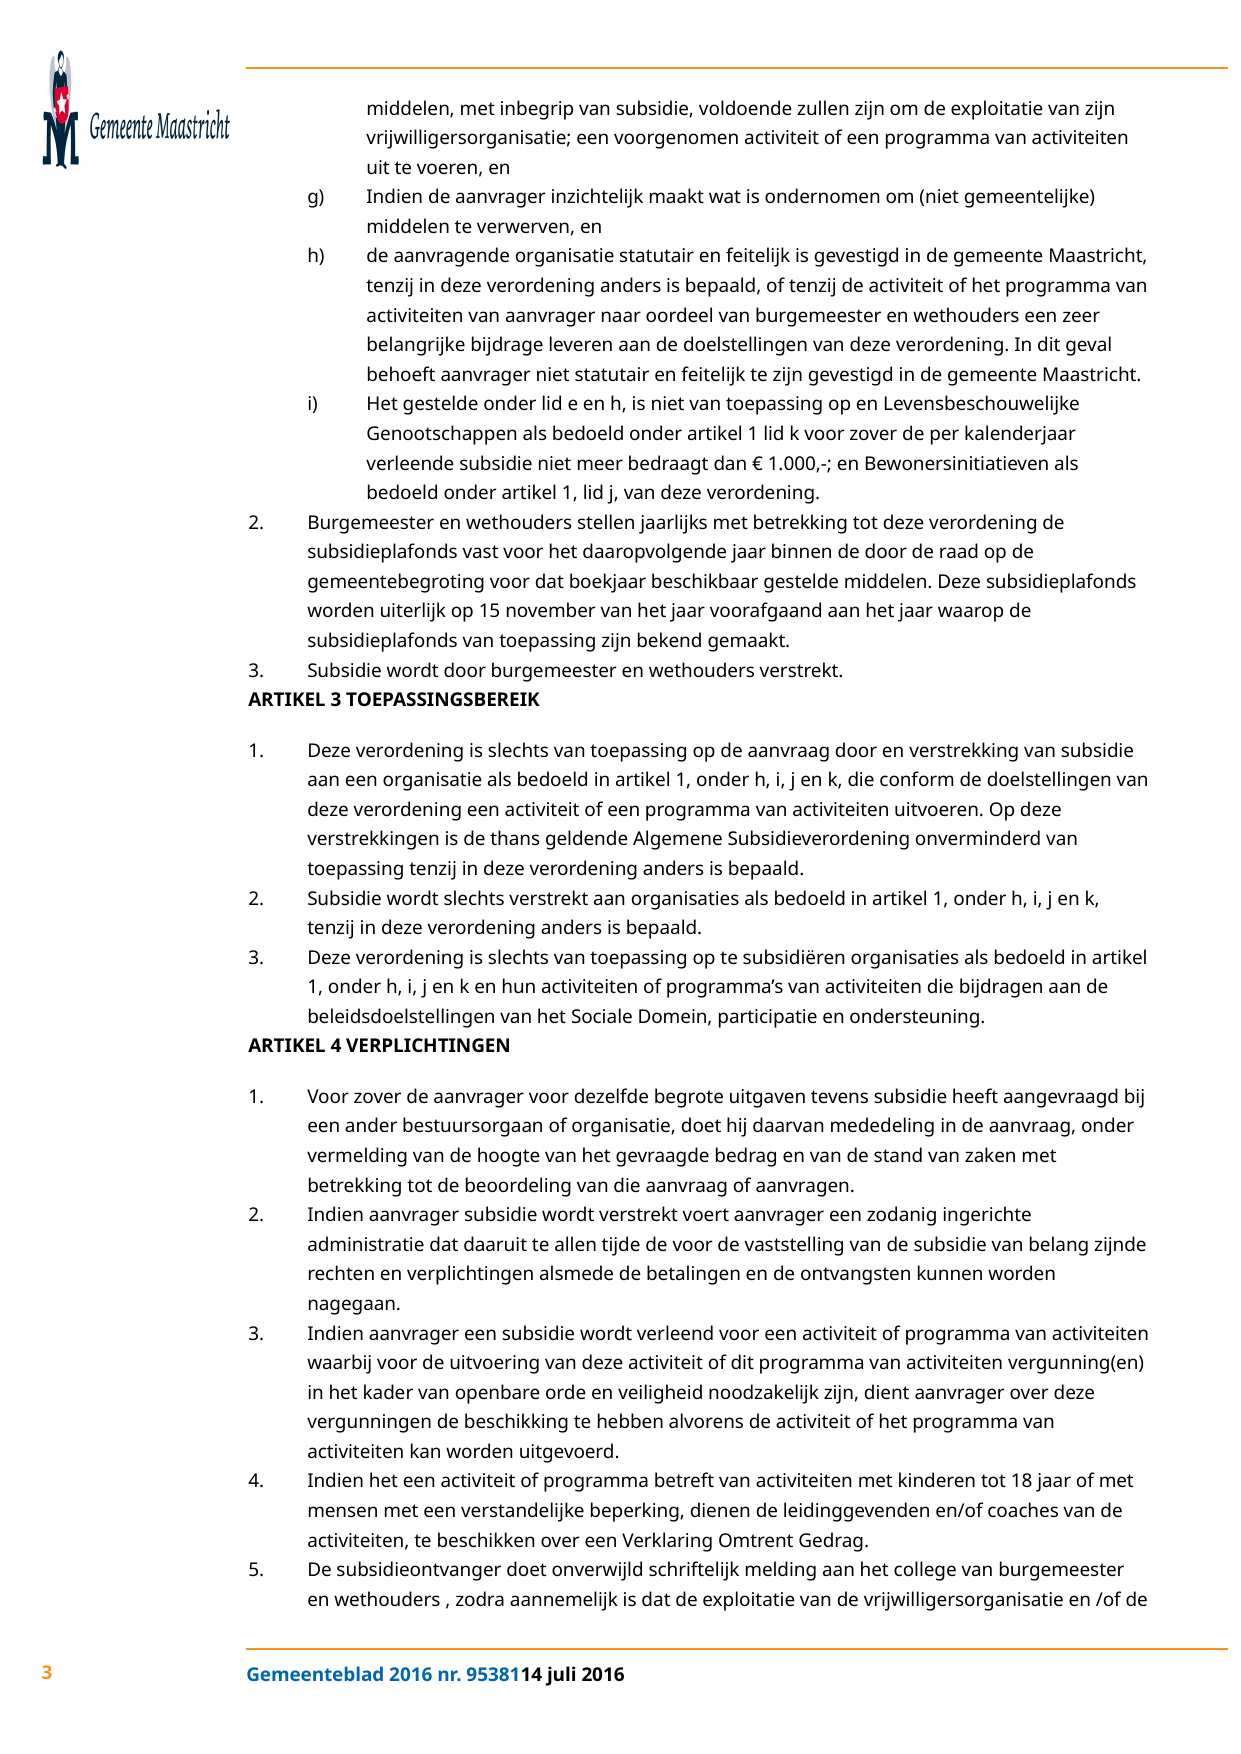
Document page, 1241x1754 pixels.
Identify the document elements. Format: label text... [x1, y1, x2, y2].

list Voor zover de aanvrager voor dezelfde begrote uitgaven tevens subsidie heeft aangevraagd bij een ander bestuursorgaan of organisatie, doet hij daarvan mededeling in de aanvraag, onder vermelding van de hoogte van het gevraagde bedrag en van de stand van zaken met betrekking tot de beoordeling van die aanvraag of aanvragen. [248, 1083, 1152, 1198]
list de aanvragende organisatie statutair en feitelijk is gevestigd in de gemeente Maastricht, tenzij in deze verordening anders is bepaald, of tenzij de activiteit of het programma van activiteiten van aanvrager naar oordeel van burgemeester en wethouders een zeer belangrijke bijdrage leveren aan de doelstellingen van deze verordening. In dit geval behoeft aanvrager niet statutair en feitelijk te zijn gevestigd in de gemeente Maastricht. [307, 243, 1152, 387]
list Indien de aanvrager inzichtelijk maakt wat is ondernomen om (niet gemeentelijke) middelen te verwerven, en [307, 183, 1152, 239]
list Subsidie wordt door burgemeester en wethouders verstrekt. [248, 657, 1152, 683]
list middelen, met inbegrip van subsidie, voldoende zullen zijn om de exploitatie van zijn vrijwilligersorganisatie; een voorgenomen activiteit of een programma van activiteiten uit te voeren, en [307, 95, 1152, 180]
list Indien het een activiteit of programma betreft van activiteiten met kinderen tot 18 jaar of met mensen met een verstandelijke beperking, dienen de leidinggevenden en/of coaches van de activiteiten, te beschikken over een Verklaring Omtrent Gedrag. [248, 1468, 1152, 1553]
list Deze verordening is slechts van toepassing op de aanvraag door en verstrekking van subsidie aan een organisatie als bedoeld in artikel 1, onder h, i, j en k, die conform de doelstellingen van deze verordening een activiteit of een programma van activiteiten uitvoeren. Op deze verstrekkingen is de thans geldende Algemene Subsidieverordening onverminderd van toepassing tenzij in deze verordening anders is bepaald. [248, 737, 1152, 881]
list Indien aanvrager een subsidie wordt verleend voor een activiteit of programma van activiteiten waarbij voor de uitvoering van deze activiteit of dit programma van activiteiten vergunning(en) in het kader van openbare orde en veiligheid noodzakelijk zijn, dient aanvrager over deze vergunningen de beschikking te hebben alvorens de activiteit of het programma van activiteiten kan worden uitgevoerd. [248, 1320, 1152, 1464]
list Subsidie wordt slechts verstrekt aan organisaties als bedoeld in artikel 1, onder h, i, j en k, tenzij in deze verordening anders is bepaald. [248, 885, 1152, 940]
text ARTIKEL 3 TOEPASSINGSBEREIK [248, 686, 1152, 712]
list Het gestelde onder lid e en h, is niet van toepassing op en Levensbeschouwelijke Genootschappen als bedoeld onder artikel 1 lid k voor zover de per kalenderjaar verleende subsidie niet meer bedraagt dan € 1.000,-; en Bewonersinitiatieven als bedoeld onder artikel 1, lid j, van deze verordening. [307, 391, 1152, 505]
list Deze verordening is slechts van toepassing op te subsidiëren organisaties als bedoeld in artikel 1, onder h, i, j en k en hun activiteiten of programma’s van activiteiten die bijdragen aan de beleidsdoelstellingen van het Sociale Domein, participatie en ondersteuning. [248, 944, 1152, 1029]
picture [41, 47, 231, 172]
text ARTIKEL 4 VERPLICHTINGEN [248, 1033, 1152, 1058]
list De subsidieontvanger doet onverwijld schriftelijk melding aan het college van burgemeester en wethouders , zodra aannemelijk is dat de exploitatie van de vrijwilligersorganisatie en /of de [248, 1556, 1152, 1612]
list Burgemeester en wethouders stellen jaarlijks met betrekking tot deze verordening de subsidieplafonds vast voor het daaropvolgende jaar binnen de door de raad op de gemeentebegroting voor dat boekjaar beschikbaar gestelde middelen. Deze subsidieplafonds worden uiterlijk op 15 november van het jaar voorafgaand aan het jaar waarop de subsidieplafonds van toepassing zijn bekend gemaakt. [248, 509, 1152, 653]
list Indien aanvrager subsidie wordt verstrekt voert aanvrager een zodanig ingerichte administratie dat daaruit te allen tijde de voor de vaststelling van de subsidie van belang zijnde rechten en verplichtingen alsmede de betalingen en de ontvangsten kunnen worden nagegaan. [248, 1201, 1152, 1316]
